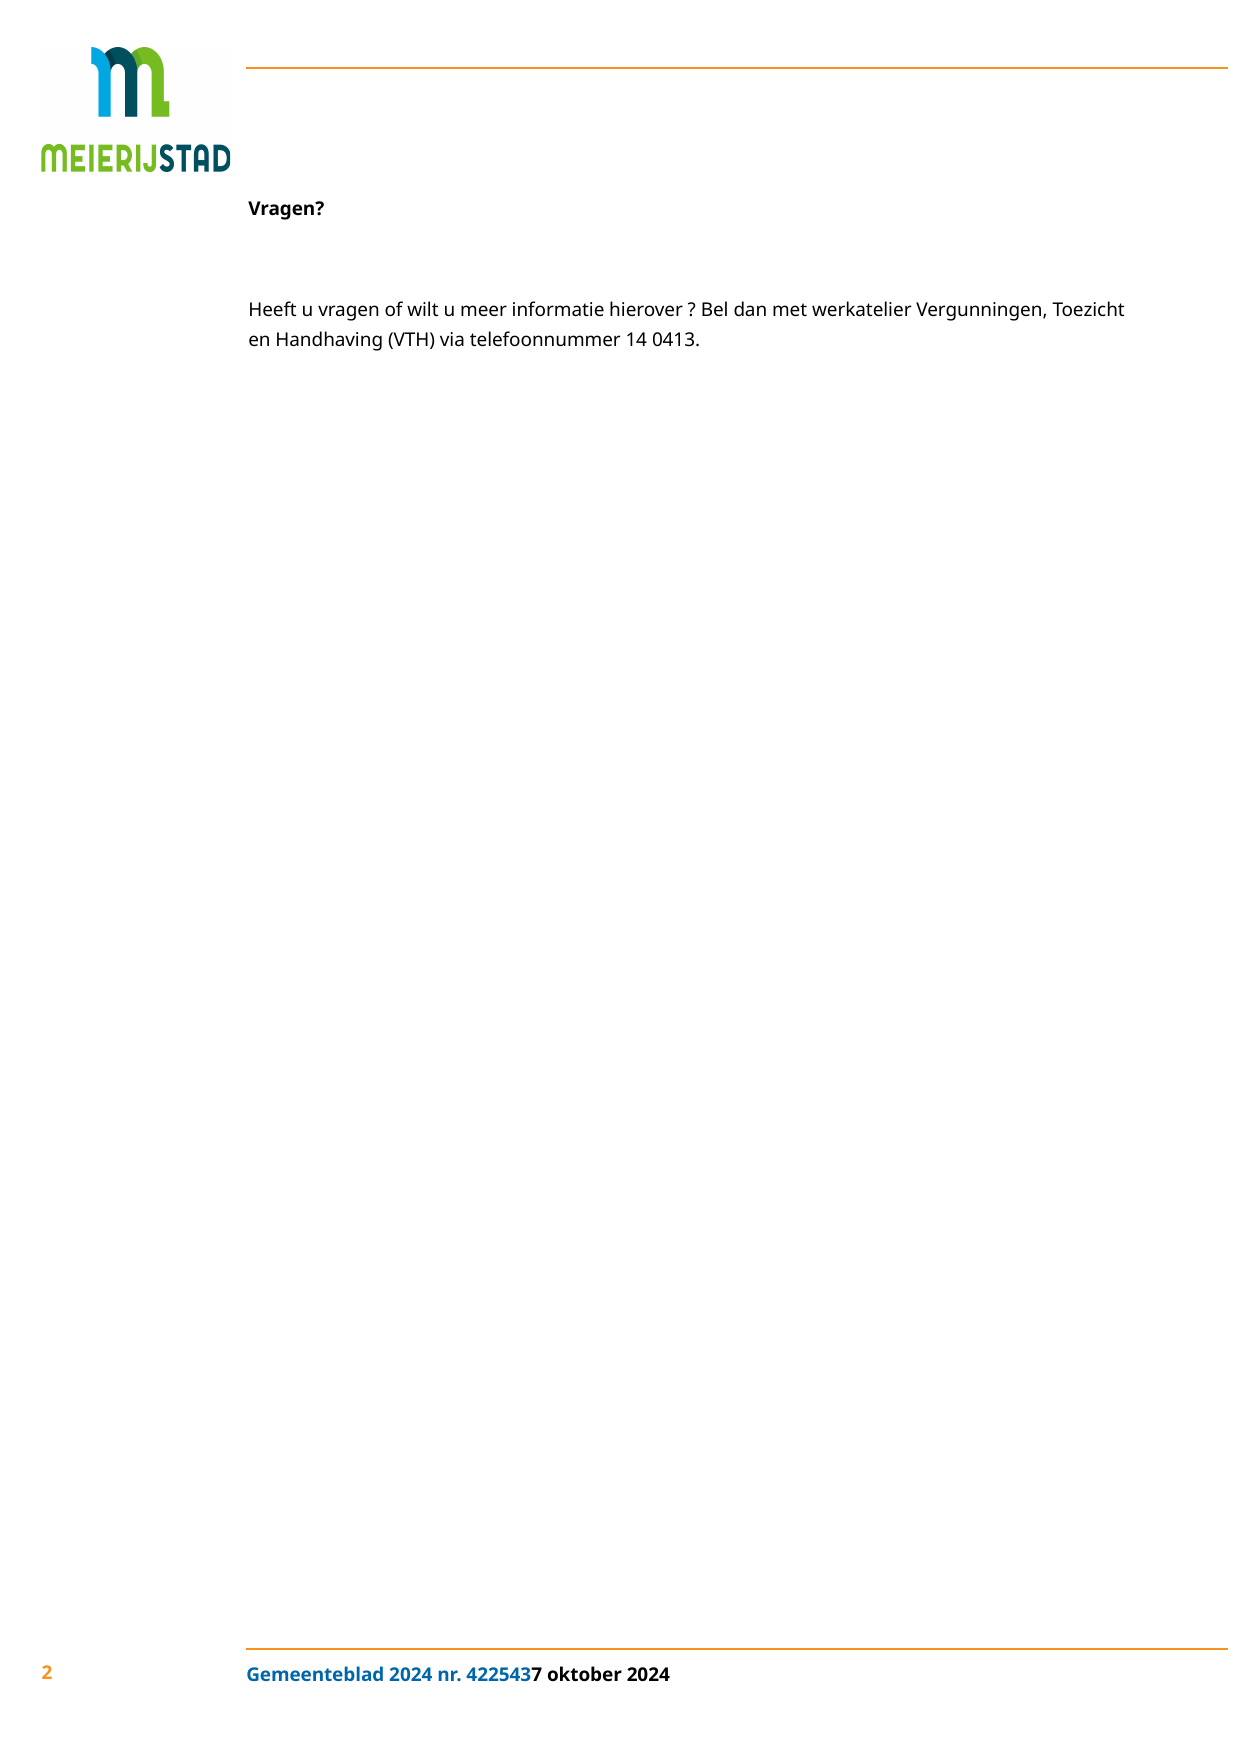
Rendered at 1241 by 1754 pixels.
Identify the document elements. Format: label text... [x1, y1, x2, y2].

text Heeft u vragen of wilt u meer informatie hierover ? Bel dan met werkatelier Vergunningen, Toezicht en Handhaving (VTH) via telefoonnummer 14 0413. [248, 296, 1152, 352]
text Vragen? [248, 196, 1152, 221]
picture [41, 47, 231, 172]
